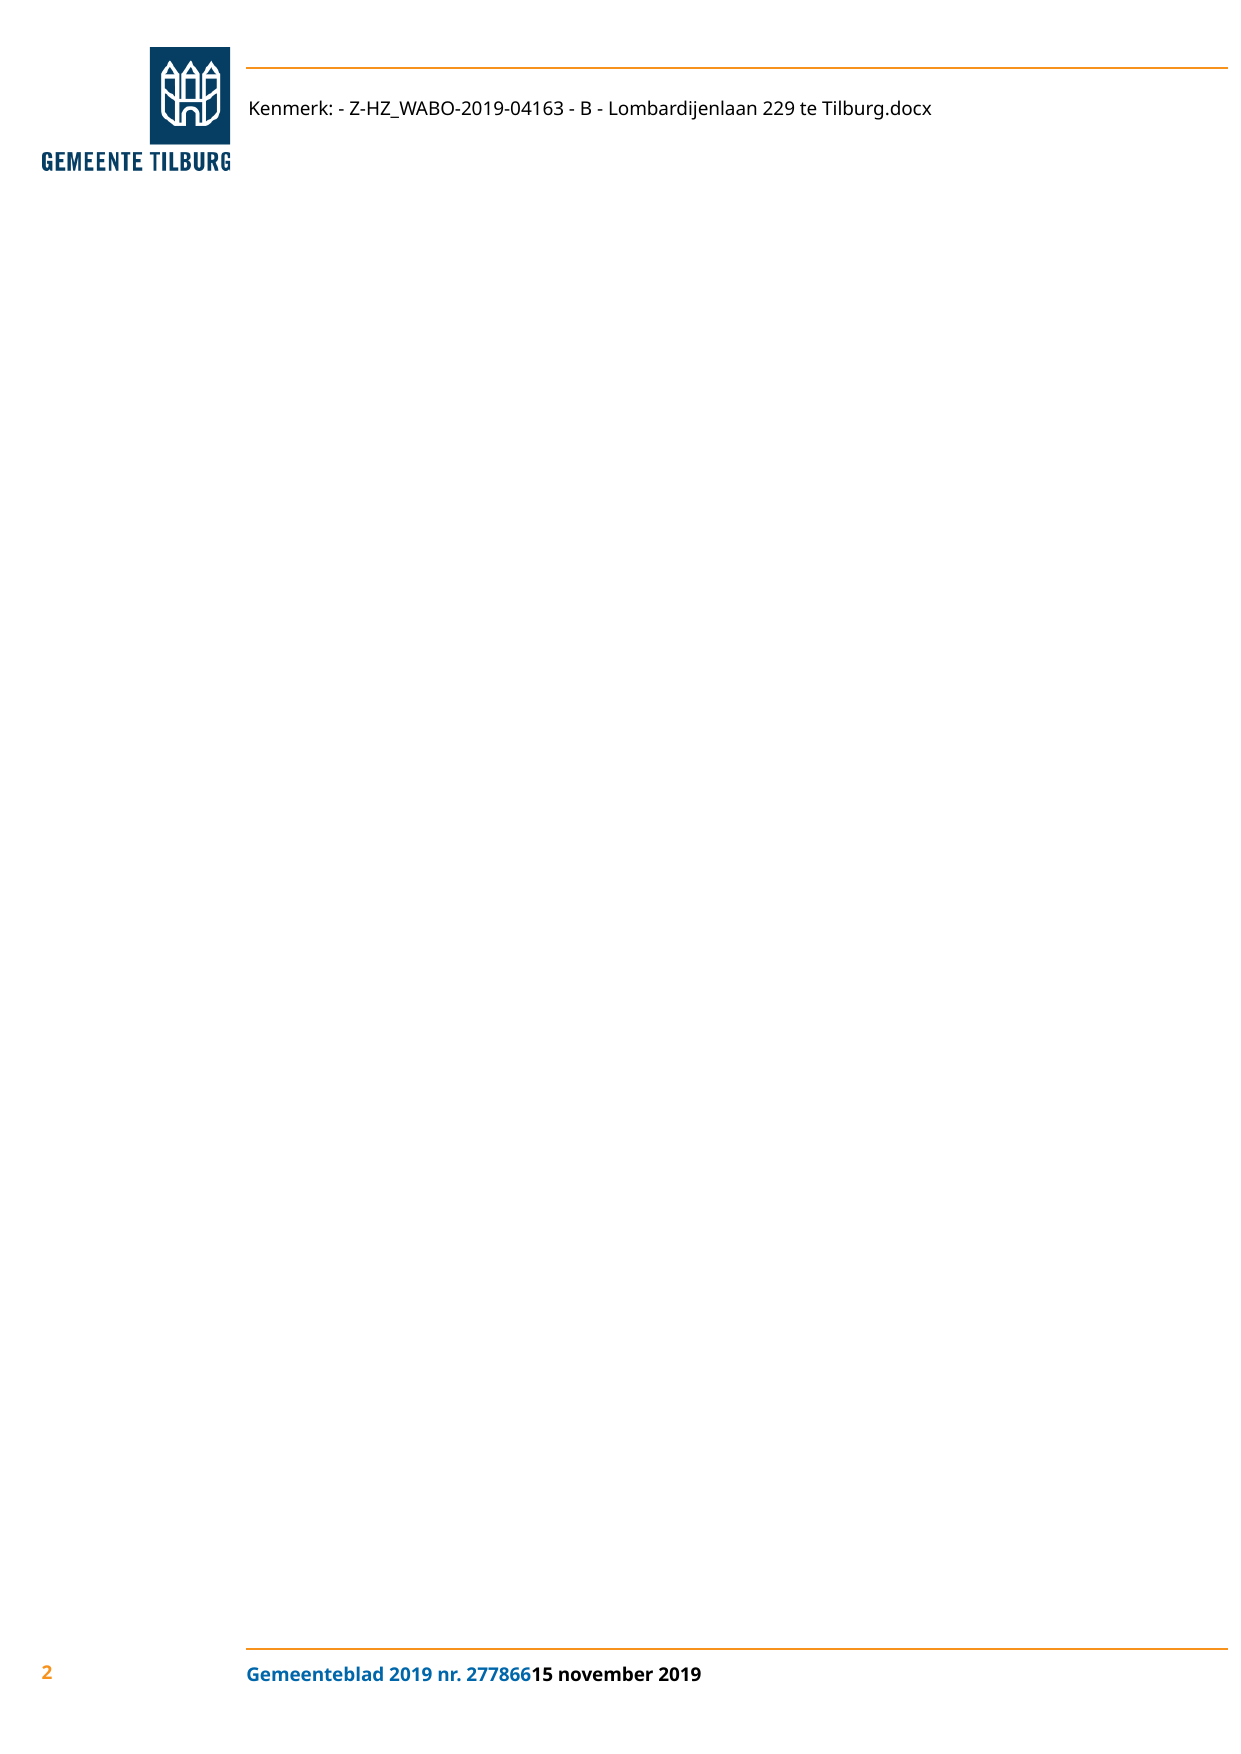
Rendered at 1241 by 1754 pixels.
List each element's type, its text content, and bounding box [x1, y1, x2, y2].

picture [41, 47, 231, 172]
text Kenmerk: - Z-HZ_WABO-2019-04163 - B - Lombardijenlaan 229 te Tilburg.docx [248, 95, 1152, 121]
